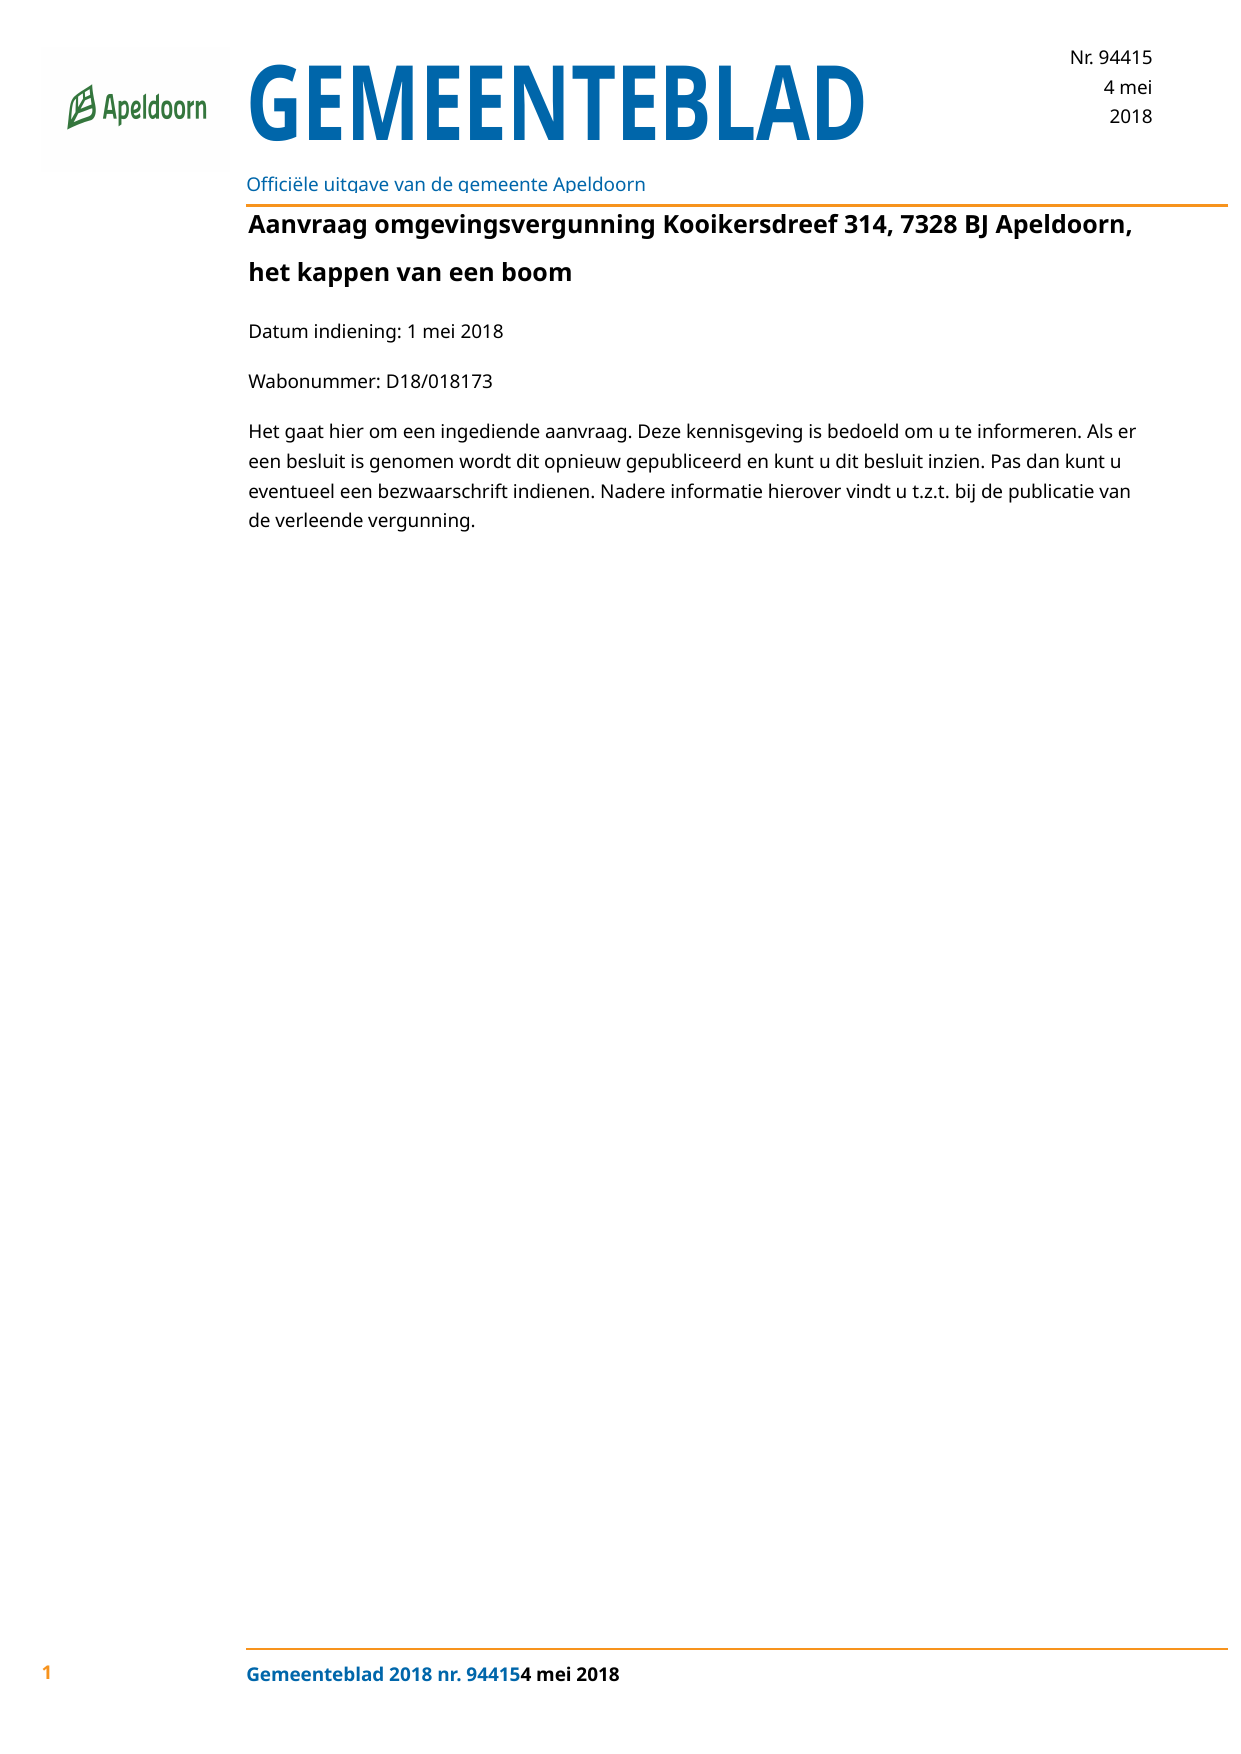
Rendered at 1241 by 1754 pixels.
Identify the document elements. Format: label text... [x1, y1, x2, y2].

text Datum indiening: 1 mei 2018 [248, 318, 1152, 344]
text Het gaat hier om een ingediende aanvraag. Deze kennisgeving is bedoeld om u te informeren. Als er een besluit is genomen wordt dit opnieuw gepubliceerd en kunt u dit besluit inzien. Pas dan kunt u eventueel een bezwaarschrift indienen. Nadere informatie hierover vindt u t.z.t. bij de publicatie van de verleende vergunning. [248, 419, 1152, 533]
text Wabonummer: D18/018173 [248, 368, 1152, 394]
text Aanvraag omgevingsvergunning Kooikersdreef 314, 7328 BJ Apeldoorn, het kappen van een boom [248, 207, 1152, 288]
picture [41, 47, 231, 172]
